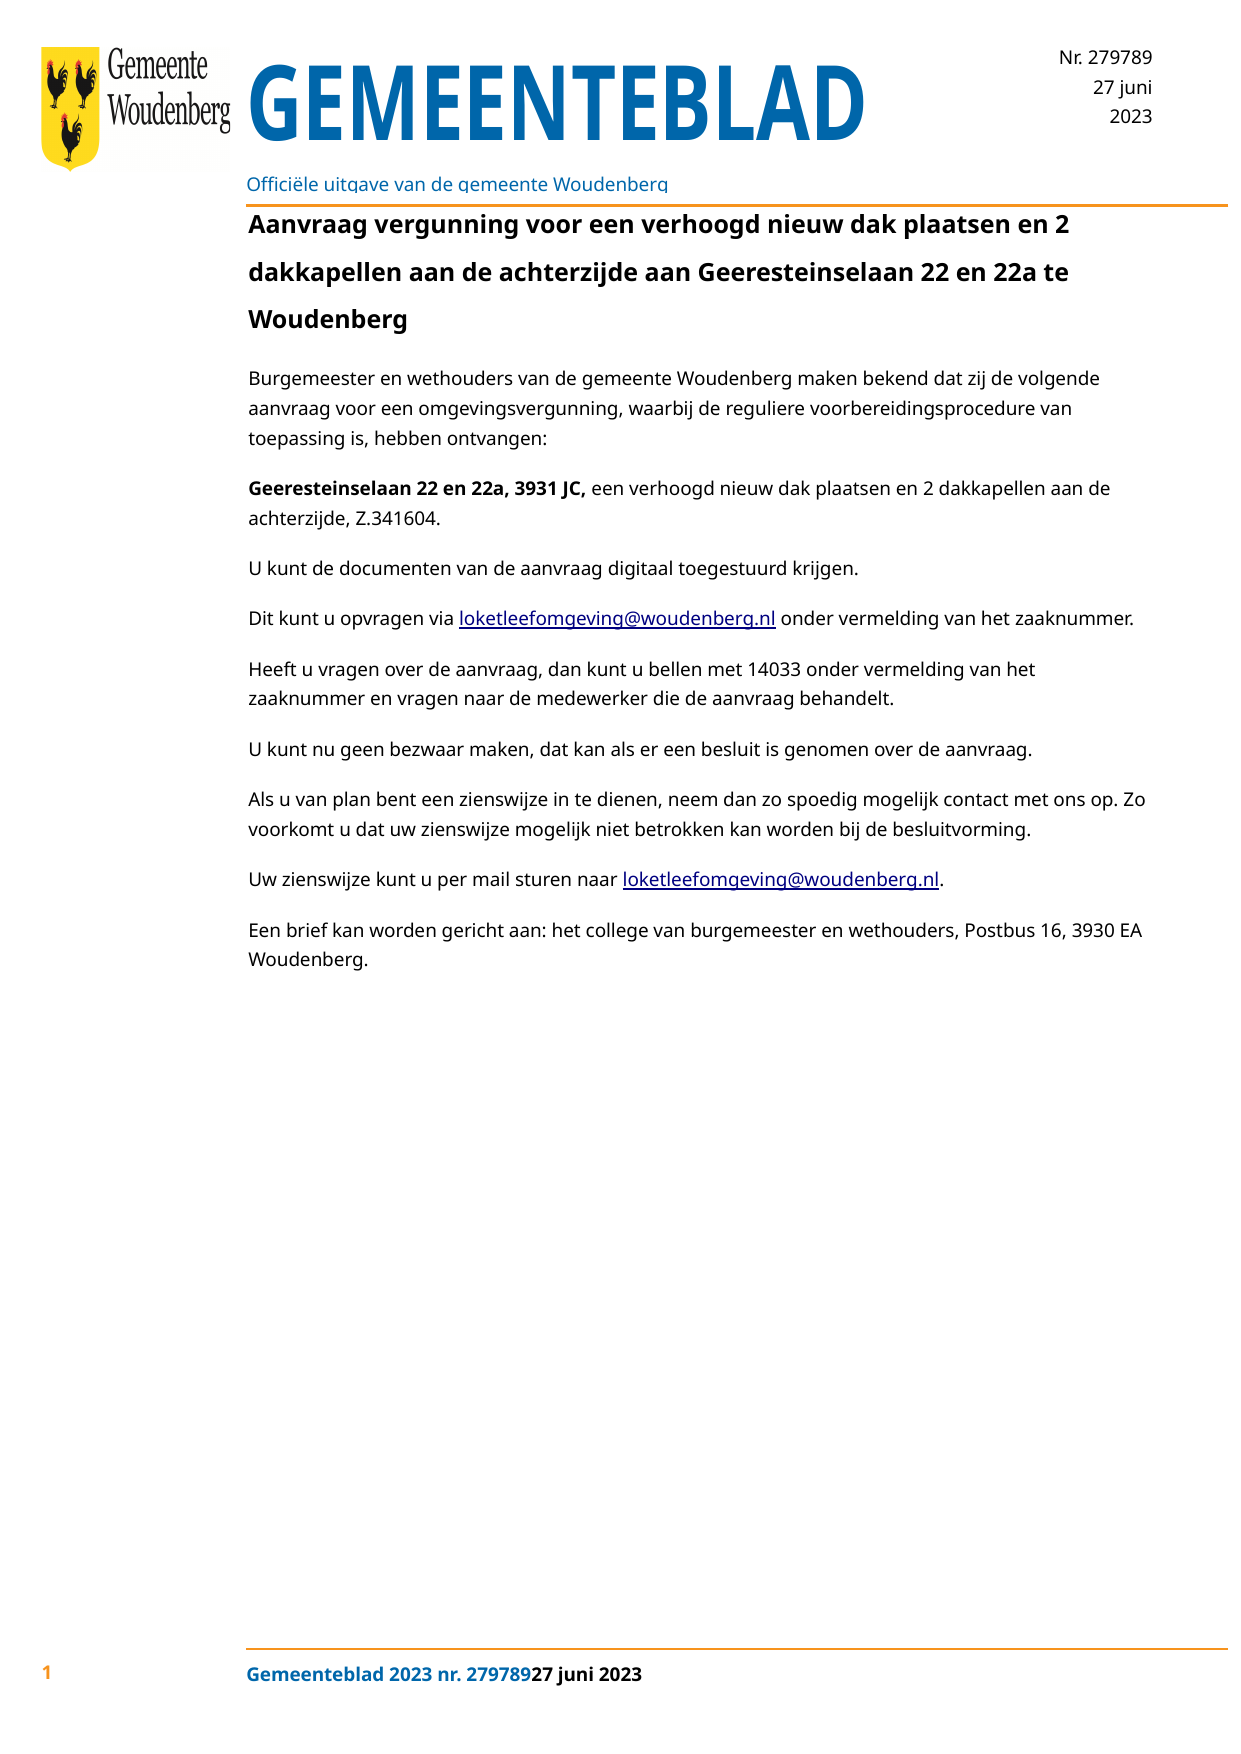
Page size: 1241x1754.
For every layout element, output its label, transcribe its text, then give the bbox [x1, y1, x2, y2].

text Burgemeester en wethouders van de gemeente Woudenberg maken bekend dat zij de volgende aanvraag voor een omgevingsvergunning, waarbij de reguliere voorbereidingsprocedure van toepassing is, hebben ontvangen: [248, 366, 1152, 450]
text Geeresteinselaan 22 en 22a, 3931 JC, een verhoogd nieuw dak plaatsen en 2 dakkapellen aan de achterzijde, Z.341604. [248, 475, 1152, 530]
text Als u van plan bent een zienswijze in te dienen, neem dan zo spoedig mogelijk contact met ons op. Zo voorkomt u dat uw zienswijze mogelijk niet betrokken kan worden bij de besluitvorming. [248, 786, 1152, 842]
text U kunt nu geen bezwaar maken, dat kan als er een besluit is genomen over de aanvraag. [248, 736, 1152, 762]
picture [41, 47, 231, 172]
text Aanvraag vergunning voor een verhoogd nieuw dak plaatsen en 2 dakkapellen aan de achterzijde aan Geeresteinselaan 22 en 22a te Woudenberg [248, 207, 1152, 336]
text Heeft u vragen over de aanvraag, dan kunt u bellen met 14033 onder vermelding van het zaaknummer en vragen naar de medewerker die de aanvraag behandelt. [248, 656, 1152, 711]
text Een brief kan worden gericht aan: het college van burgemeester en wethouders, Postbus 16, 3930 EA Woudenberg. [248, 917, 1152, 972]
text U kunt de documenten van de aanvraag digitaal toegestuurd krijgen. [248, 555, 1152, 581]
text Uw zienswijze kunt u per mail sturen naar loketleefomgeving@woudenberg.nl. [248, 866, 1152, 892]
text Dit kunt u opvragen via loketleefomgeving@woudenberg.nl onder vermelding van het zaaknummer. [248, 606, 1152, 631]
